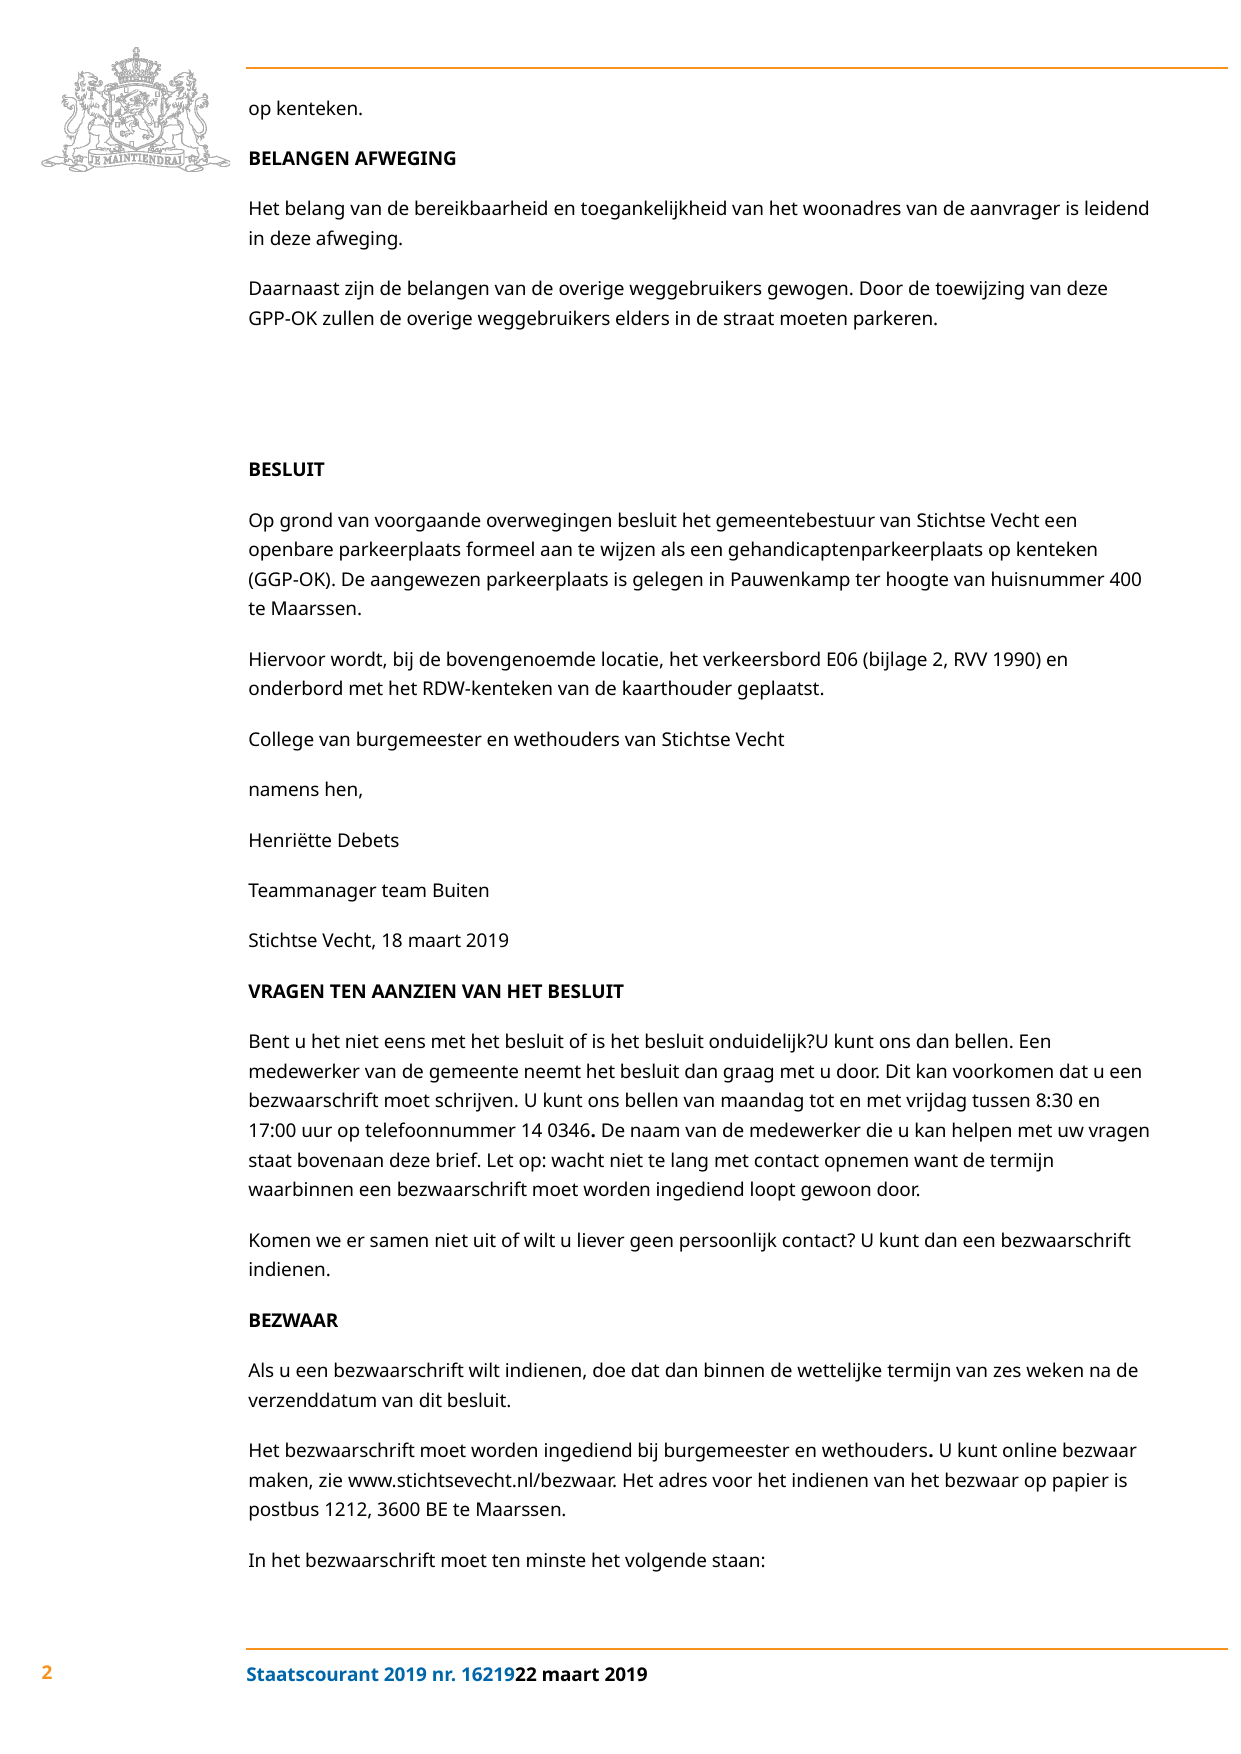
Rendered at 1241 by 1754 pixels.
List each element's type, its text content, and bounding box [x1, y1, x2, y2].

text op kenteken. [248, 95, 1152, 121]
text Als u een bezwaarschrift wilt indienen, doe dat dan binnen de wettelijke termijn van zes weken na de verzenddatum van dit besluit. [248, 1357, 1152, 1413]
picture [41, 47, 231, 172]
text Teammanager team Buiten [248, 877, 1152, 903]
text BESLUIT [248, 456, 1152, 482]
text Hiervoor wordt, bij de bovengenoemde locatie, het verkeersbord E06 (bijlage 2, RVV 1990) en onderbord met het RDW-kenteken van de kaarthouder geplaatst. [248, 646, 1152, 701]
text Daarnaast zijn de belangen van de overige weggebruikers gewogen. Door de toewijzing van deze GPP-OK zullen de overige weggebruikers elders in de straat moeten parkeren. [248, 276, 1152, 331]
text Het bezwaarschrift moet worden ingediend bij burgemeester en wethouders. U kunt online bezwaar maken, zie www.stichtsevecht.nl/bezwaar. Het adres voor het indienen van het bezwaar op papier is postbus 1212, 3600 BE te Maarssen. [248, 1437, 1152, 1522]
text Stichtse Vecht, 18 maart 2019 [248, 928, 1152, 953]
text BEZWAAR [248, 1307, 1152, 1333]
text In het bezwaarschrift moet ten minste het volgende staan: [248, 1547, 1152, 1573]
text Het belang van de bereikbaarheid en toegankelijkheid van het woonadres van de aanvrager is leidend in deze afweging. [248, 196, 1152, 251]
text Komen we er samen niet uit of wilt u liever geen persoonlijk contact? U kunt dan een bezwaarschrift indienen. [248, 1227, 1152, 1282]
text namens hen, [248, 776, 1152, 802]
text Op grond van voorgaande overwegingen besluit het gemeentebestuur van Stichtse Vecht een openbare parkeerplaats formeel aan te wijzen als een gehandicaptenparkeerplaats op kenteken (GGP-OK). De aangewezen parkeerplaats is gelegen in Pauwenkamp ter hoogte van huisnummer 400 te Maarssen. [248, 507, 1152, 621]
text College van burgemeester en wethouders van Stichtse Vecht [248, 726, 1152, 752]
text BELANGEN AFWEGING [248, 145, 1152, 171]
text VRAGEN TEN AANZIEN VAN HET BESLUIT [248, 978, 1152, 1004]
text Bent u het niet eens met het besluit of is het besluit onduidelijk?U kunt ons dan bellen. Een medewerker van de gemeente neemt het besluit dan graag met u door. Dit kan voorkomen dat u een bezwaarschrift moet schrijven. U kunt ons bellen van maandag tot en met vrijdag tussen 8:30 en 17:00 uur op telefoonnummer 14 0346. De naam van de medewerker die u kan helpen met uw vragen staat bovenaan deze brief. Let op: wacht niet te lang met contact opnemen want de termijn waarbinnen een bezwaarschrift moet worden ingediend loopt gewoon door. [248, 1028, 1152, 1202]
text Henriëtte Debets [248, 827, 1152, 853]
